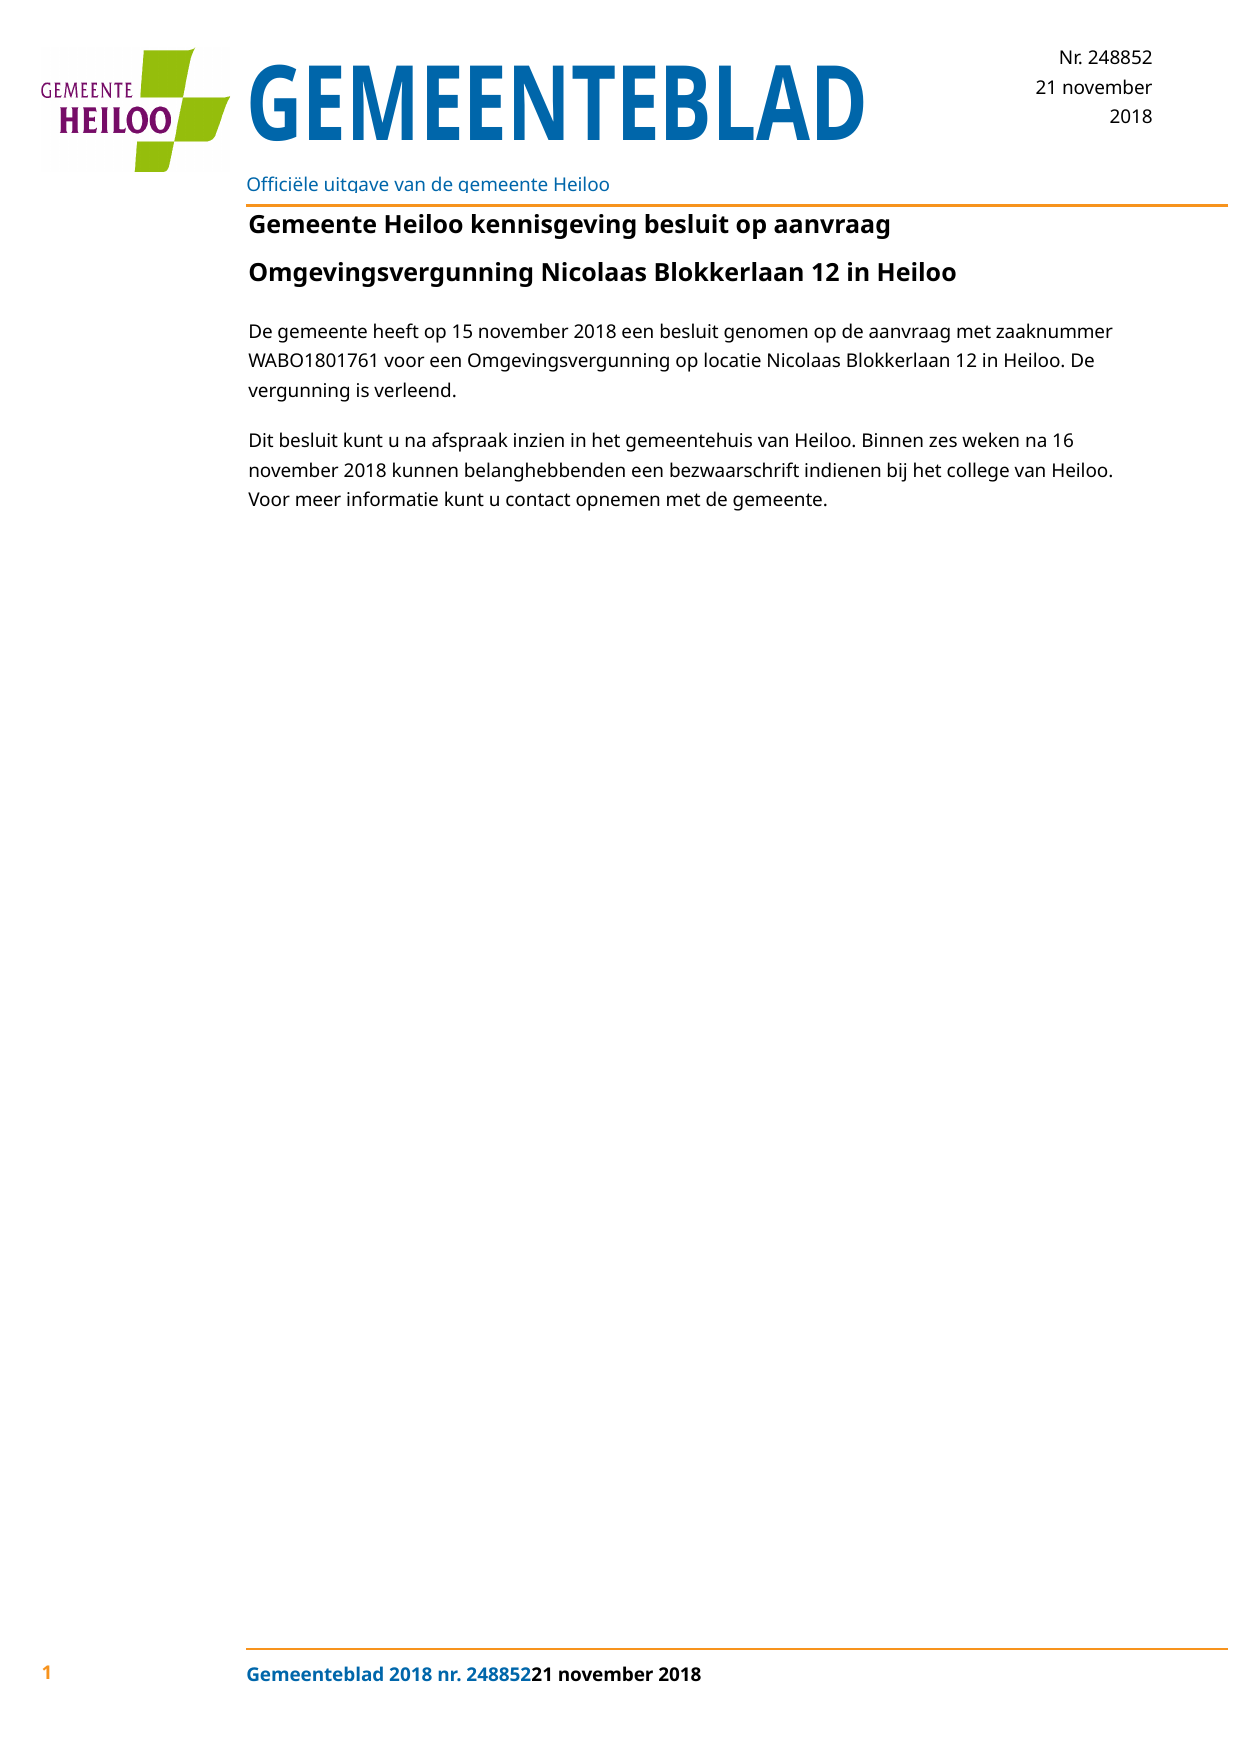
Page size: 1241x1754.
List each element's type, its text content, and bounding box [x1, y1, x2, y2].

text De gemeente heeft op 15 november 2018 een besluit genomen op de aanvraag met zaaknummer WABO1801761 voor een Omgevingsvergunning op locatie Nicolaas Blokkerlaan 12 in Heiloo. De vergunning is verleend. [248, 318, 1152, 403]
text Dit besluit kunt u na afspraak inzien in het gemeentehuis van Heiloo. Binnen zes weken na 16 november 2018 kunnen belanghebbenden een bezwaarschrift indienen bij het college van Heiloo. Voor meer informatie kunt u contact opnemen met de gemeente. [248, 427, 1152, 512]
picture [41, 47, 231, 172]
text Gemeente Heiloo kennisgeving besluit op aanvraag Omgevingsvergunning Nicolaas Blokkerlaan 12 in Heiloo [248, 207, 1152, 288]
